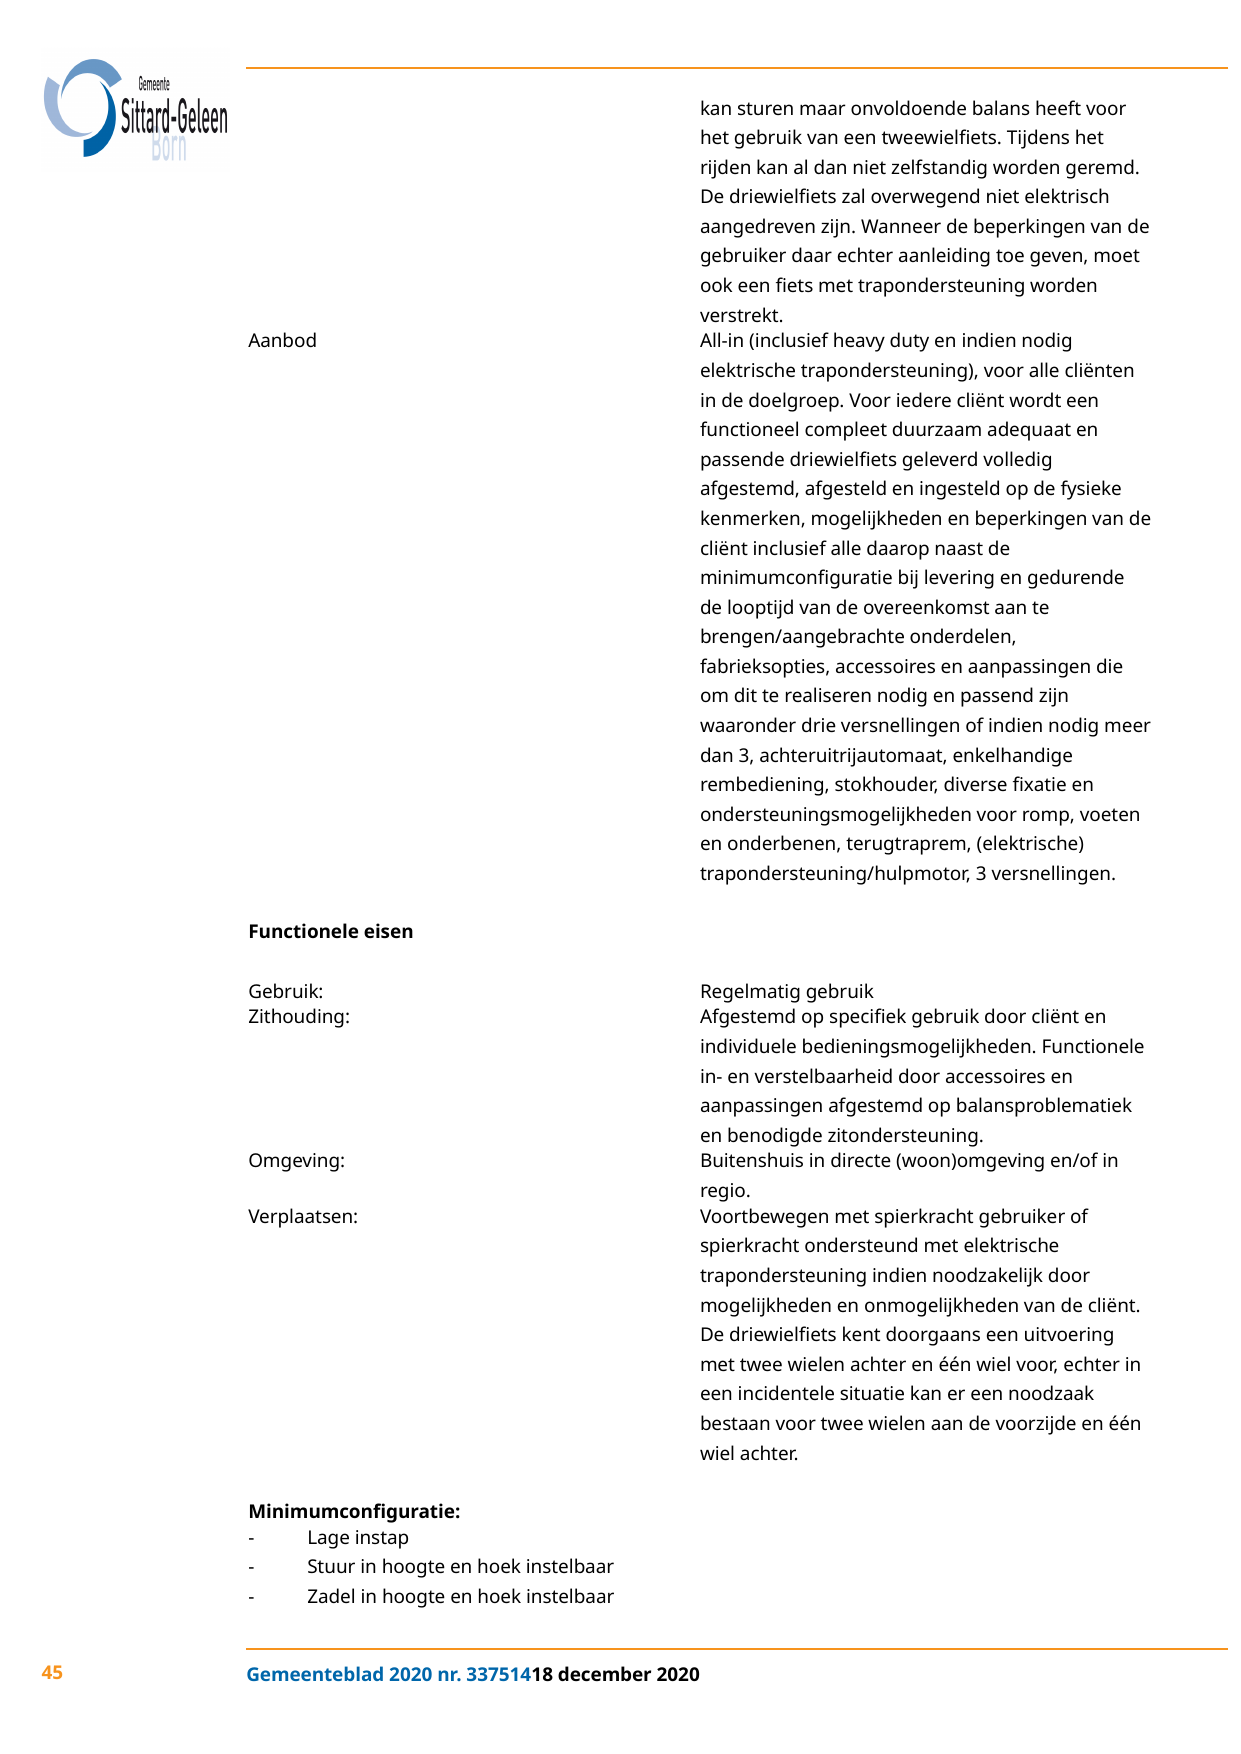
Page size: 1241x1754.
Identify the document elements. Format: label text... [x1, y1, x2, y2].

table_cell [248, 95, 700, 328]
table_cell Verplaatsen: [248, 1203, 700, 1465]
table_header Gebruik: [248, 978, 700, 1004]
table_cell Voortbewegen met spierkracht gebruiker of spierkracht ondersteund met elektrische trapondersteuning indien noodzakelijk door mogelijkheden en onmogelijkheden van de cliënt. De driewielfiets kent doorgaans een uitvoering met twee wielen achter en één wiel voor, echter in een incidentele situatie kan er een noodzaak bestaan voor twee wielen aan de voorzijde en één wiel achter. [700, 1203, 1152, 1465]
table_header Regelmatig gebruik [700, 978, 1152, 1004]
table_cell Omgeving: [248, 1148, 700, 1203]
table_cell Aanbod [248, 328, 700, 886]
table_cell All-in (inclusief heavy duty en indien nodig elektrische trapondersteuning), voor alle cliënten in de doelgroep. Voor iedere cliënt wordt een functioneel compleet duurzaam adequaat en passende driewielfiets geleverd volledig afgestemd, afgesteld en ingesteld op de fysieke kenmerken, mogelijkheden en beperkingen van de cliënt inclusief alle daarop naast de minimumconfiguratie bij levering en gedurende de looptijd van de overeenkomst aan te brengen/aangebrachte onderdelen, fabrieksopties, accessoires en aanpassingen die om dit te realiseren nodig en passend zijn waaronder drie versnellingen of indien nodig meer dan 3, achteruitrijautomaat, enkelhandige rembediening, stokhouder, diverse fixatie en ondersteuningsmogelijkheden voor romp, voeten en onderbenen, terugtraprem, (elektrische) trapondersteuning/hulpmotor, 3 versnellingen. [700, 328, 1152, 886]
table_cell Buitenshuis in directe (woon)omgeving en/of in regio. [700, 1148, 1152, 1203]
table_cell Zithouding: [248, 1004, 700, 1148]
table_cell Lage instap Stuur in hoogte en hoek instelbaar Zadel in hoogte en hoek instelbaar [248, 1524, 1152, 1609]
picture [41, 47, 231, 172]
text Functionele eisen [248, 919, 1152, 944]
table_cell kan sturen maar onvoldoende balans heeft voor het gebruik van een tweewielfiets. Tijdens het rijden kan al dan niet zelfstandig worden geremd. De driewielfiets zal overwegend niet elektrisch aangedreven zijn. Wanneer de beperkingen van de gebruiker daar echter aanleiding toe geven, moet ook een fiets met trapondersteuning worden verstrekt. [700, 95, 1152, 328]
table_cell Afgestemd op specifiek gebruik door cliënt en individuele bedieningsmogelijkheden. Functionele in- en verstelbaarheid door accessoires en aanpassingen afgestemd op balansproblematiek en benodigde zitondersteuning. [700, 1004, 1152, 1148]
table_header Minimumconfiguratie: [248, 1498, 1152, 1524]
